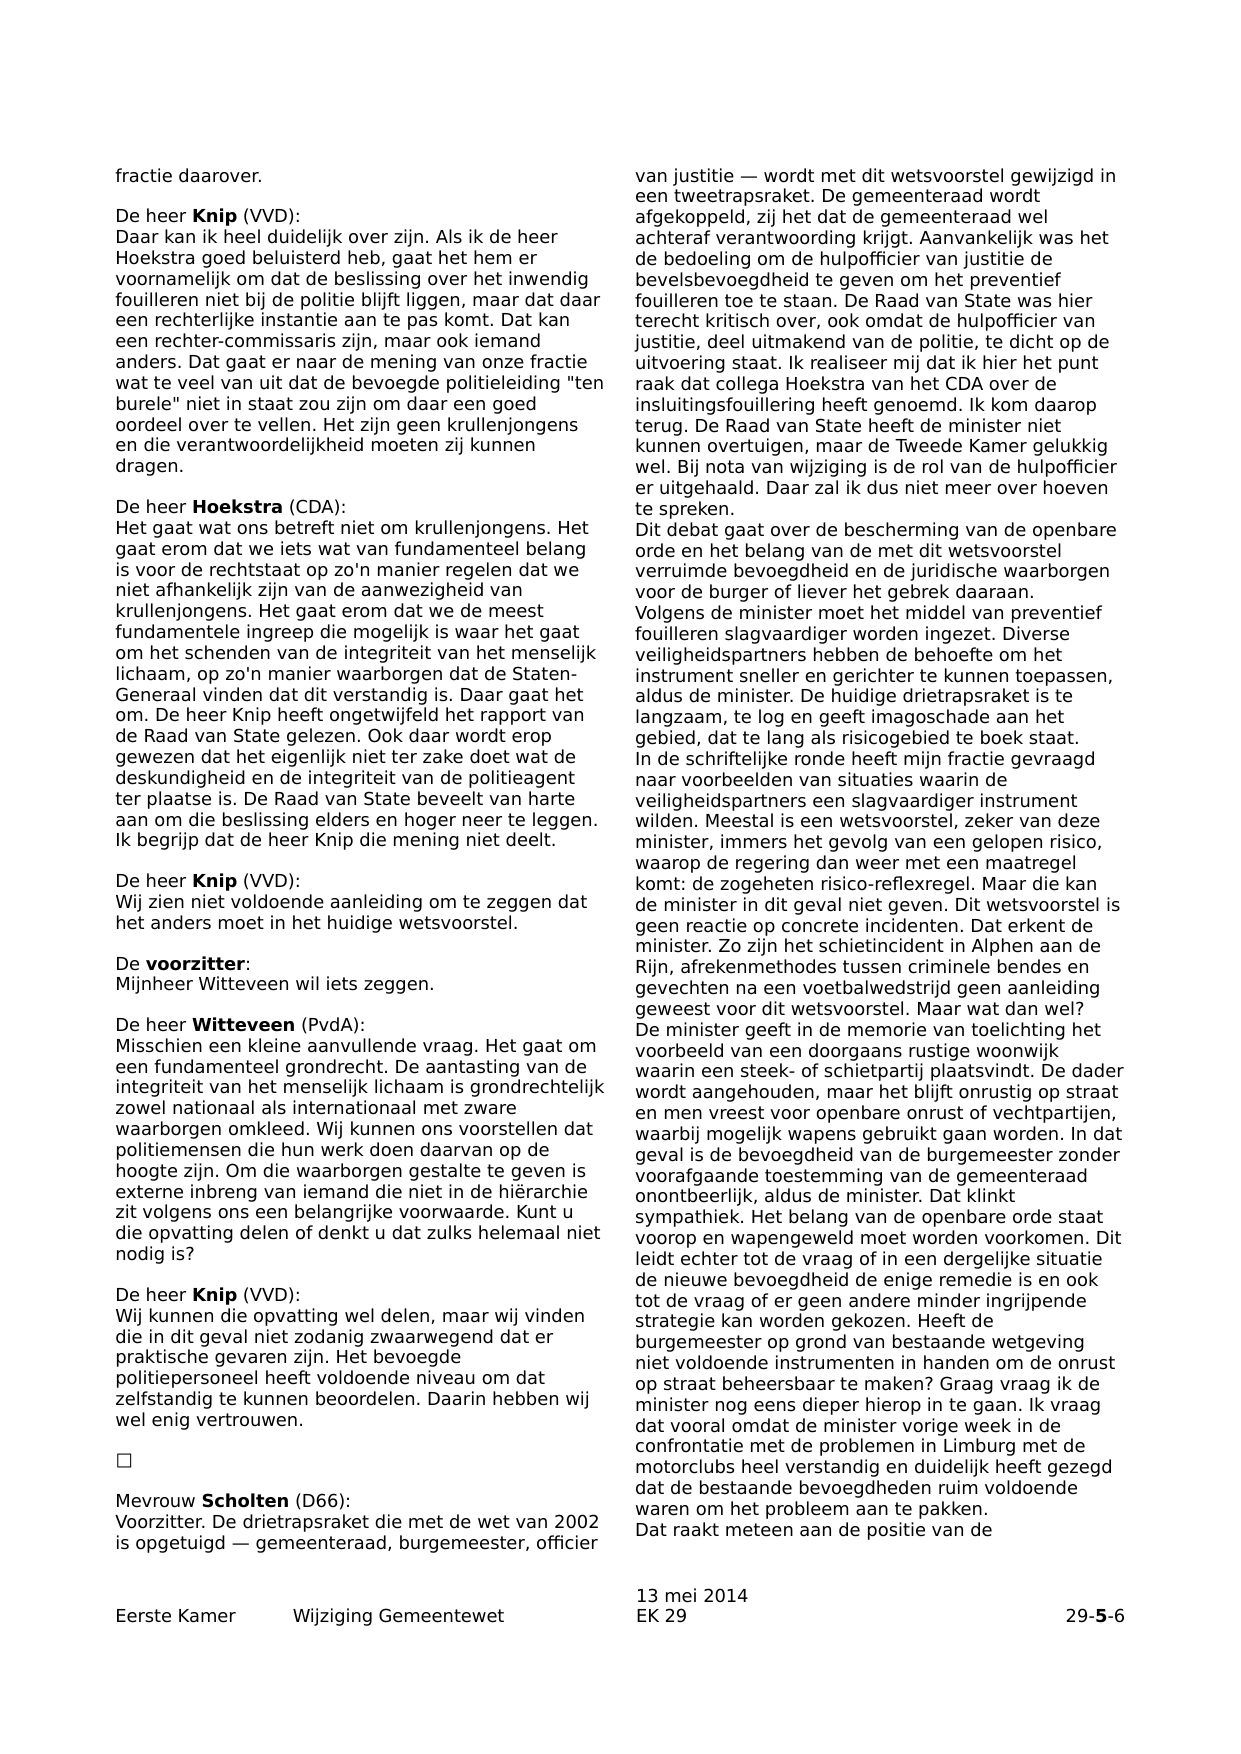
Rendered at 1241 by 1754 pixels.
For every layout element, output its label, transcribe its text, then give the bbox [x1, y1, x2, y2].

text De heer Knip (VVD): [115, 206, 605, 227]
text De heer Witteveen (PvdA): [115, 1015, 605, 1036]
text Volgens de minister moet het middel van preventief fouilleren slagvaardiger worden ingezet. Diverse veiligheidspartners hebben de behoefte om het instrument sneller en gerichter te kunnen toepassen, aldus de minister. De huidige drietrapsraket is te langzaam, te log en geeft imagoschade aan het gebied, dat te lang als risicogebied te boek staat. [635, 603, 1125, 749]
text Dit debat gaat over de bescherming van de openbare orde en het belang van de met dit wetsvoorstel verruimde bevoegdheid en de juridische waarborgen voor de burger of liever het gebrek daaraan. [635, 519, 1125, 603]
text fractie daarover. [115, 165, 605, 186]
text De minister geeft in de memorie van toelichting het voorbeeld van een doorgaans rustige woonwijk waarin een steek- of schietpartij plaatsvindt. De dader wordt aangehouden, maar het blijft onrustig op straat en men vreest voor openbare onrust of vechtpartijen, waarbij mogelijk wapens gebruikt gaan worden. In dat geval is de bevoegdheid van de burgemeester zonder voorafgaande toestemming van de gemeenteraad onontbeerlijk, aldus de minister. Dat klinkt sympathiek. Het belang van de openbare orde staat voorop en wapengeweld moet worden voorkomen. Dit leidt echter tot de vraag of in een dergelijke situatie de nieuwe bevoegdheid de enige remedie is en ook tot de vraag of er geen andere minder ingrijpende strategie kan worden gekozen. Heeft de burgemeester op grond van bestaande wetgeving niet voldoende instrumenten in handen om de onrust op straat beheersbaar te maken? Graag vraag ik de minister nog eens dieper hierop in te gaan. Ik vraag dat vooral omdat de minister vorige week in de confrontatie met de problemen in Limburg met de motorclubs heel verstandig en duidelijk heeft gezegd dat de bestaande bevoegdheden ruim voldoende waren om het probleem aan te pakken. [635, 1019, 1125, 1519]
text De heer Knip (VVD): [115, 871, 605, 892]
text In de schriftelijke ronde heeft mijn fractie gevraagd naar voorbeelden van situaties waarin de veiligheidspartners een slagvaardiger instrument wilden. Meestal is een wetsvoorstel, zeker van deze minister, immers het gevolg van een gelopen risico, waarop de regering dan weer met een maatregel komt: de zogeheten risico-reflexregel. Maar die kan de minister in dit geval niet geven. Dit wetsvoorstel is geen reactie op concrete incidenten. Dat erkent de minister. Zo zijn het schietincident in Alphen aan de Rijn, afrekenmethodes tussen criminele bendes en gevechten na een voetbalwedstrijd geen aanleiding geweest voor dit wetsvoorstel. Maar wat dan wel? [635, 749, 1125, 1019]
text Mevrouw Scholten (D66): [115, 1491, 605, 1512]
text Daar kan ik heel duidelijk over zijn. Als ik de heer Hoekstra goed beluisterd heb, gaat het hem er voornamelijk om dat de beslissing over het inwendig fouilleren niet bij de politie blijft liggen, maar dat daar een rechterlijke instantie aan te pas komt. Dat kan een rechter-commissaris zijn, maar ook iemand anders. Dat gaat er naar de mening van onze fractie wat te veel van uit dat de bevoegde politieleiding "ten burele" niet in staat zou zijn om daar een goed oordeel over te vellen. Het zijn geen krullenjongens en die verantwoordelijkheid moeten zij kunnen dragen. [115, 227, 605, 477]
text De heer Hoekstra (CDA): [115, 497, 605, 518]
text Wij zien niet voldoende aanleiding om te zeggen dat het anders moet in het huidige wetsvoorstel. [115, 892, 605, 933]
text Wij kunnen die opvatting wel delen, maar wij vinden die in dit geval niet zodanig zwaarwegend dat er praktische gevaren zijn. Het bevoegde politiepersoneel heeft voldoende niveau om dat zelfstandig te kunnen beoordelen. Daarin hebben wij wel enig vertrouwen. [115, 1306, 605, 1431]
text ⬜ [115, 1451, 605, 1471]
text Misschien een kleine aanvullende vraag. Het gaat om een fundamenteel grondrecht. De aantasting van de integriteit van het menselijk lichaam is grondrechtelijk zowel nationaal als internationaal met zware waarborgen omkleed. Wij kunnen ons voorstellen dat politiemensen die hun werk doen daarvan op de hoogte zijn. Om die waarborgen gestalte te geven is externe inbreng van iemand die niet in de hiërarchie zit volgens ons een belangrijke voorwaarde. Kunt u die opvatting delen of denkt u dat zulks helemaal niet nodig is? [115, 1036, 605, 1265]
text De heer Knip (VVD): [115, 1285, 605, 1306]
text Het gaat wat ons betreft niet om krullenjongens. Het gaat erom dat we iets wat van fundamenteel belang is voor de rechtstaat op zo'n manier regelen dat we niet afhankelijk zijn van de aanwezigheid van krullenjongens. Het gaat erom dat we de meest fundamentele ingreep die mogelijk is waar het gaat om het schenden van de integriteit van het menselijk lichaam, op zo'n manier waarborgen dat de Staten-Generaal vinden dat dit verstandig is. Daar gaat het om. De heer Knip heeft ongetwijfeld het rapport van de Raad van State gelezen. Ook daar wordt erop gewezen dat het eigenlijk niet ter zake doet wat de deskundigheid en de integriteit van de politieagent ter plaatse is. De Raad van State beveelt van harte aan om die beslissing elders en hoger neer te leggen. Ik begrijp dat de heer Knip die mening niet deelt. [115, 518, 605, 851]
text van justitie — wordt met dit wetsvoorstel gewijzigd in een tweetrapsraket. De gemeenteraad wordt afgekoppeld, zij het dat de gemeenteraad wel achteraf verantwoording krijgt. Aanvankelijk was het de bedoeling om de hulpofficier van justitie de bevelsbevoegdheid te geven om het preventief fouilleren toe te staan. De Raad van State was hier terecht kritisch over, ook omdat de hulpofficier van justitie, deel uitmakend van de politie, te dicht op de uitvoering staat. Ik realiseer mij dat ik hier het punt raak dat collega Hoekstra van het CDA over de insluitingsfouillering heeft genoemd. Ik kom daarop terug. De Raad van State heeft de minister niet kunnen overtuigen, maar de Tweede Kamer gelukkig wel. Bij nota van wijziging is de rol van de hulpofficier er uitgehaald. Daar zal ik dus niet meer over hoeven te spreken. [635, 165, 1125, 519]
text Voorzitter. De drietrapsraket die met de wet van 2002 is opgetuigd — gemeenteraad, burgemeester, officier [115, 1512, 605, 1554]
text De voorzitter: [115, 953, 605, 974]
text Dat raakt meteen aan de positie van de [635, 1519, 1125, 1540]
text Mijnheer Witteveen wil iets zeggen. [115, 974, 605, 995]
